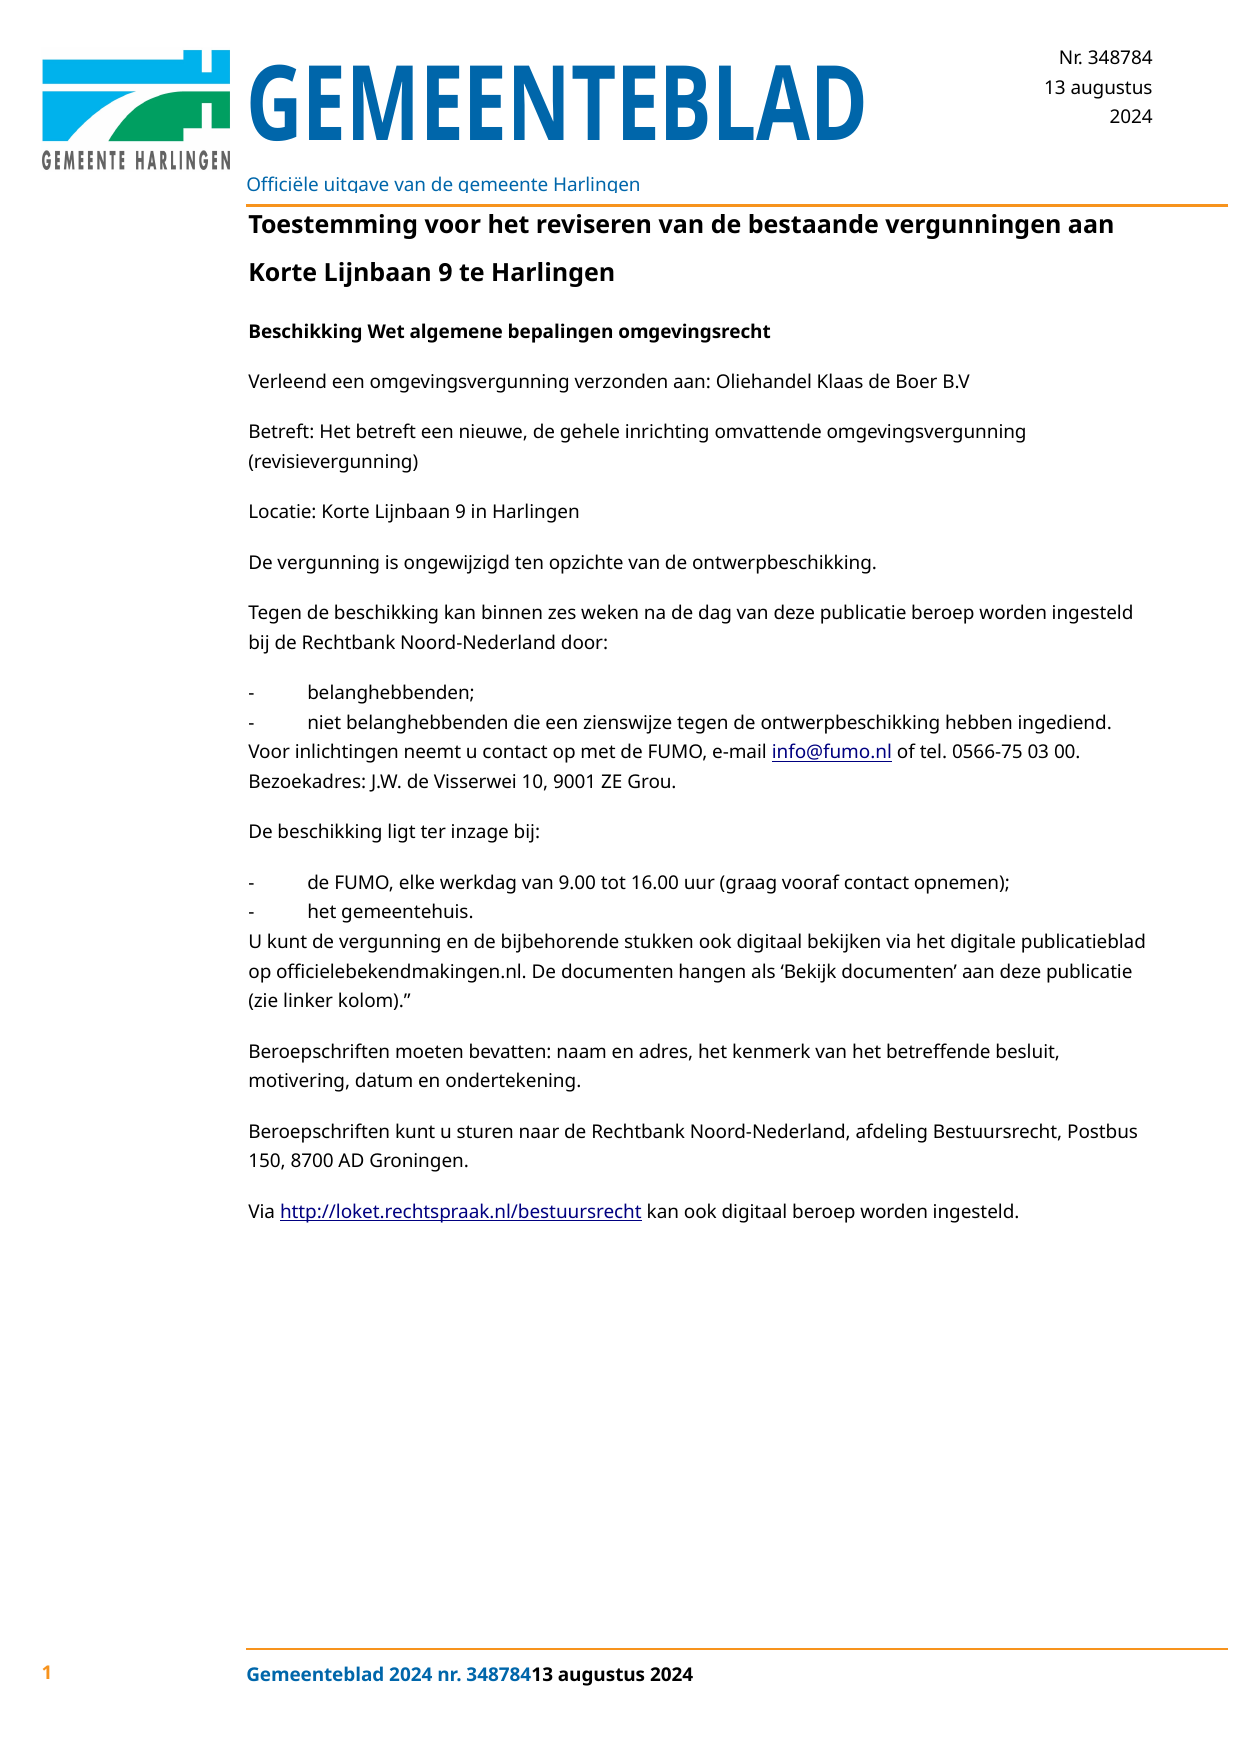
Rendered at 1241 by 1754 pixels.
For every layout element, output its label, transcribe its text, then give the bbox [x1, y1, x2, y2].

text Beroepschriften kunt u sturen naar de Rechtbank Noord-Nederland, afdeling Bestuursrecht, Postbus 150, 8700 AD Groningen. [248, 1118, 1152, 1173]
list de FUMO, elke werkdag van 9.00 tot 16.00 uur (graag vooraf contact opnemen); [248, 869, 1152, 895]
text Verleend een omgevingsvergunning verzonden aan: Oliehandel Klaas de Boer B.V [248, 368, 1152, 394]
text Locatie: Korte Lijnbaan 9 in Harlingen [248, 499, 1152, 524]
text Betreft: Het betreft een nieuwe, de gehele inrichting omvattende omgevingsvergunning (revisievergunning) [248, 419, 1152, 474]
picture [41, 47, 231, 172]
text Toestemming voor het reviseren van de bestaande vergunningen aan Korte Lijnbaan 9 te Harlingen [248, 207, 1152, 288]
text Beroepschriften moeten bevatten: naam en adres, het kenmerk van het betreffende besluit, motivering, datum en ondertekening. [248, 1038, 1152, 1093]
text De vergunning is ongewijzigd ten opzichte van de ontwerpbeschikking. [248, 549, 1152, 575]
text De beschikking ligt ter inzage bij: [248, 819, 1152, 844]
text U kunt de vergunning en de bijbehorende stukken ook digitaal bekijken via het digitale publicatieblad op officielebekendmakingen.nl. De documenten hangen als ‘Bekijk documenten’ aan deze publicatie (zie linker kolom).” [248, 928, 1152, 1013]
text Voor inlichtingen neemt u contact op met de FUMO, e-mail info@fumo.nl of tel. 0566-75 03 00. Bezoekadres: J.W. de Visserwei 10, 9001 ZE Grou. [248, 739, 1152, 794]
list niet belanghebbenden die een zienswijze tegen de ontwerpbeschikking hebben ingediend. [248, 709, 1152, 735]
text Via http://loket.rechtspraak.nl/bestuursrecht kan ook digitaal beroep worden ingesteld. [248, 1198, 1152, 1224]
list belanghebbenden; [248, 679, 1152, 705]
text Beschikking Wet algemene bepalingen omgevingsrecht [248, 318, 1152, 344]
text Tegen de beschikking kan binnen zes weken na de dag van deze publicatie beroep worden ingesteld bij de Rechtbank Noord-Nederland door: [248, 599, 1152, 655]
list het gemeentehuis. [248, 899, 1152, 924]
